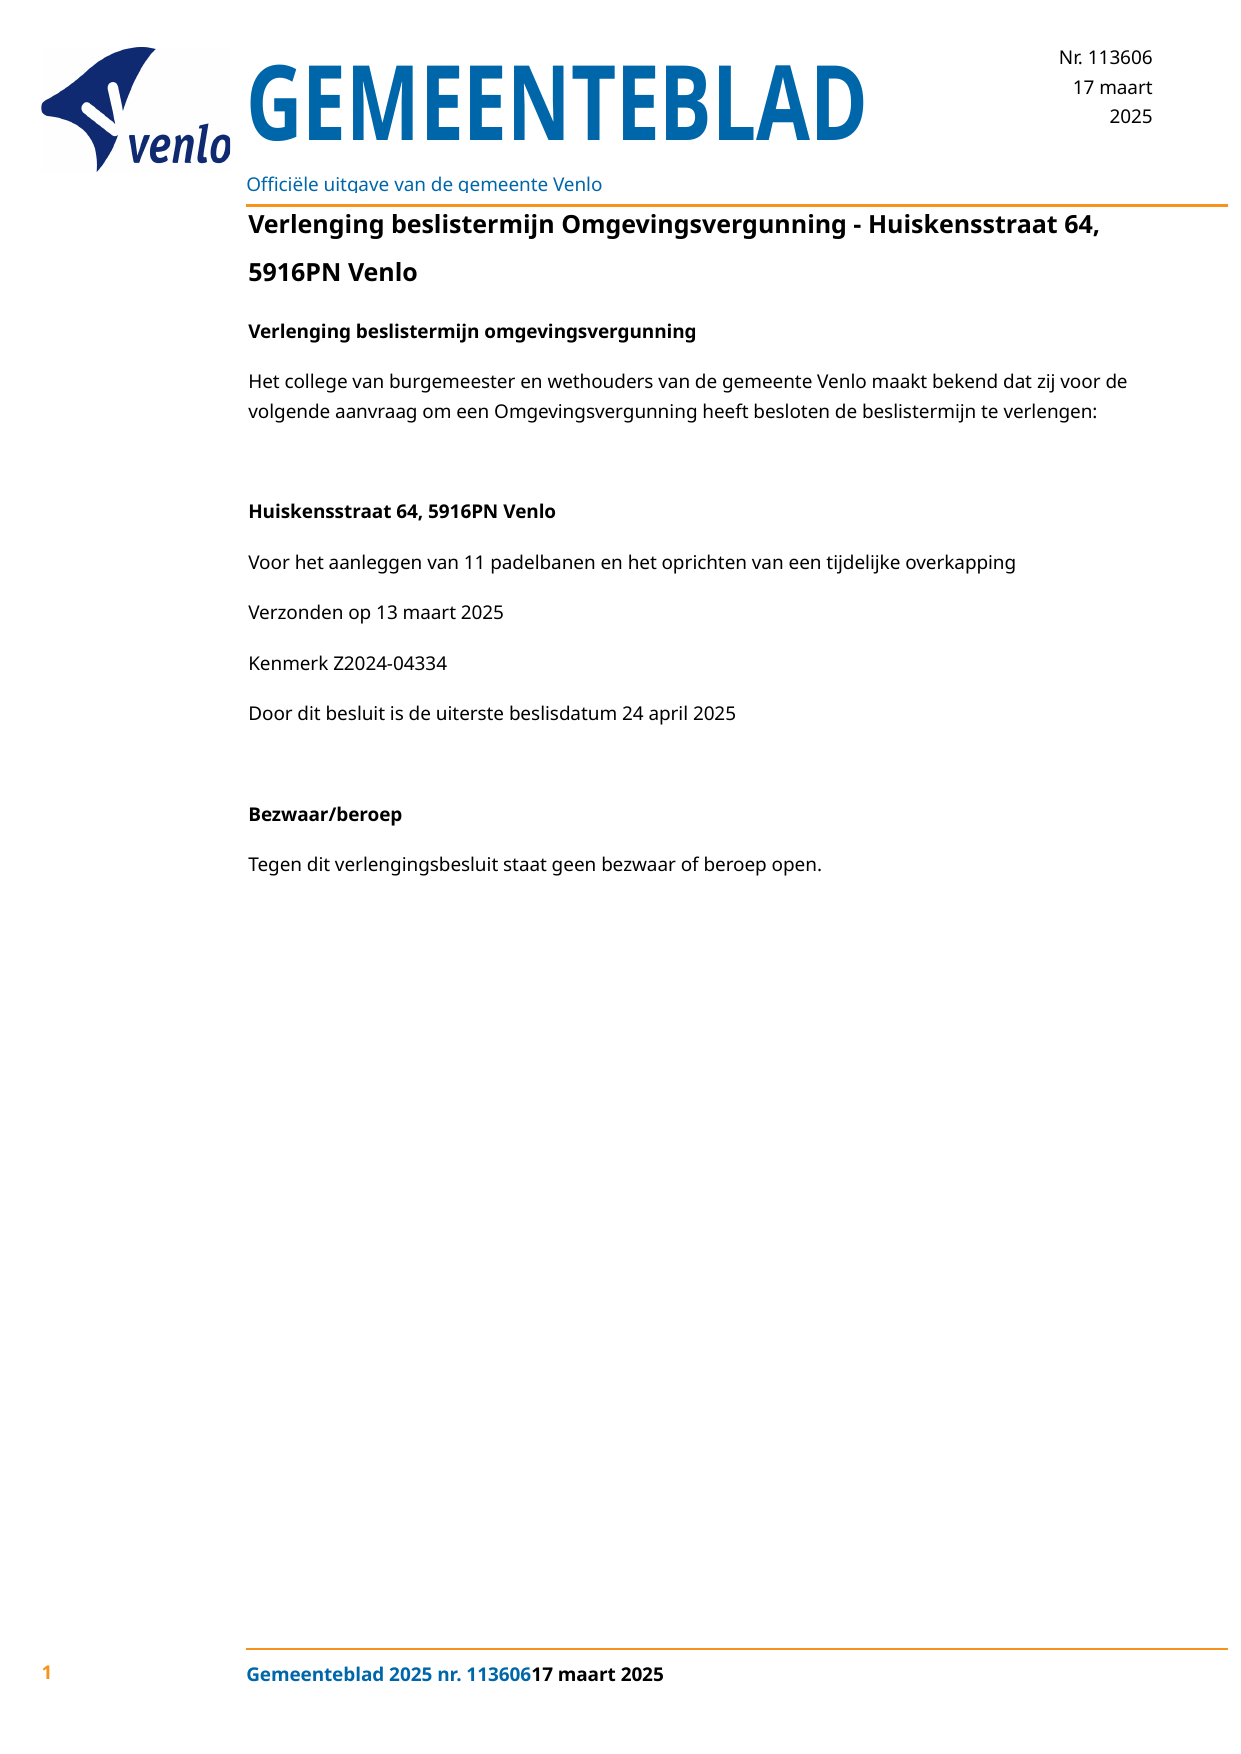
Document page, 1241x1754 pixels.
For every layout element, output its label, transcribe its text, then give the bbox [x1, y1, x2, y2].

text Verlenging beslistermijn omgevingsvergunning [248, 318, 1152, 344]
text Verzonden op 13 maart 2025 [248, 599, 1152, 625]
text Tegen dit verlengingsbesluit staat geen bezwaar of beroep open. [248, 852, 1152, 877]
text Bezwaar/beroep [248, 801, 1152, 827]
text Kenmerk Z2024-04334 [248, 650, 1152, 676]
text Door dit besluit is de uiterste beslisdatum 24 april 2025 [248, 700, 1152, 726]
text Verlenging beslistermijn Omgevingsvergunning - Huiskensstraat 64, 5916PN Venlo [248, 207, 1152, 288]
text Het college van burgemeester en wethouders van de gemeente Venlo maakt bekend dat zij voor de volgende aanvraag om een Omgevingsvergunning heeft besloten de beslistermijn te verlengen: [248, 368, 1152, 424]
picture [41, 47, 231, 172]
text Voor het aanleggen van 11 padelbanen en het oprichten van een tijdelijke overkapping [248, 549, 1152, 575]
text Huiskensstraat 64, 5916PN Venlo [248, 499, 1152, 524]
